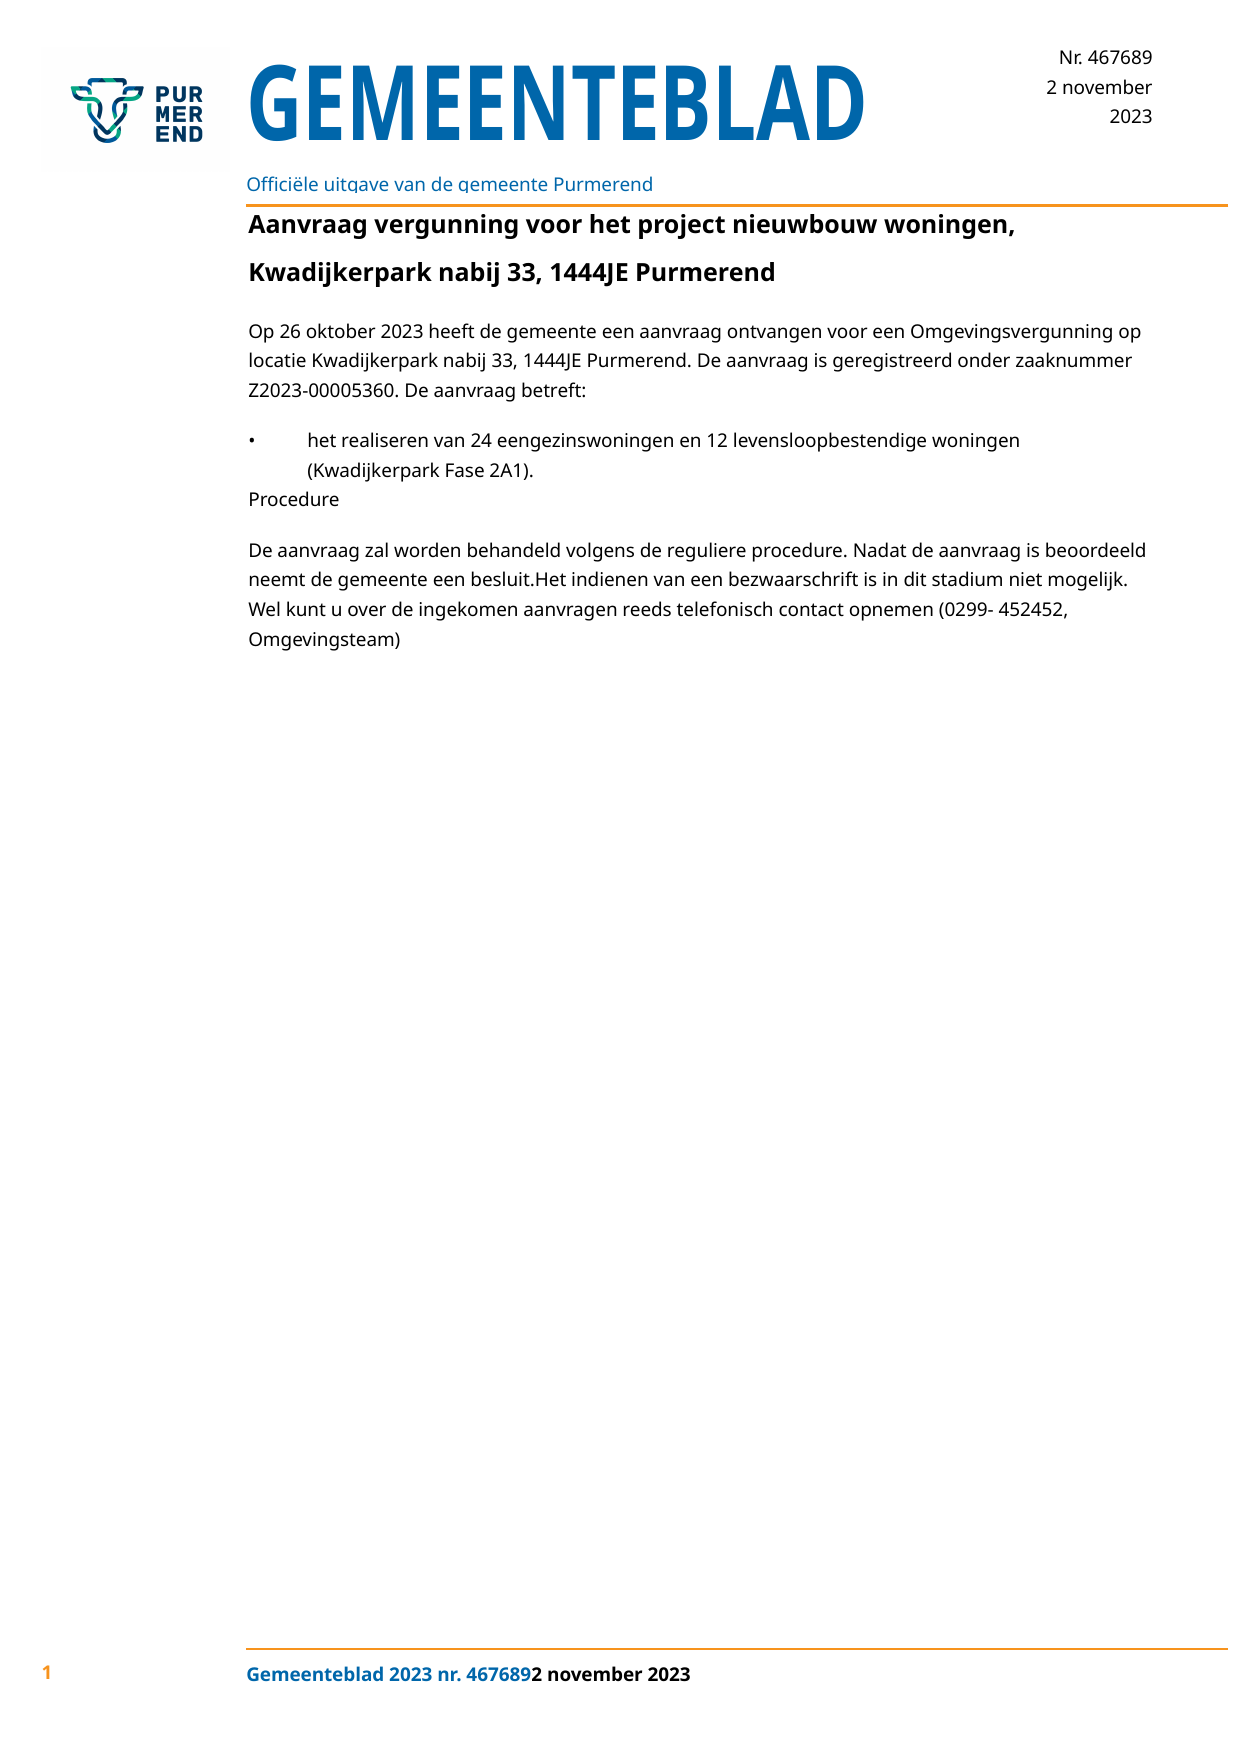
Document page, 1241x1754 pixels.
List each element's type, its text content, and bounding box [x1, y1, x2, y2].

text Aanvraag vergunning voor het project nieuwbouw woningen, Kwadijkerpark nabij 33, 1444JE Purmerend [248, 207, 1152, 288]
list het realiseren van 24 eengezinswoningen en 12 levensloopbestendige woningen (Kwadijkerpark Fase 2A1). [248, 427, 1152, 483]
text Op 26 oktober 2023 heeft de gemeente een aanvraag ontvangen voor een Omgevingsvergunning op locatie Kwadijkerpark nabij 33, 1444JE Purmerend. De aanvraag is geregistreerd onder zaaknummer Z2023-00005360. De aanvraag betreft: [248, 318, 1152, 403]
text De aanvraag zal worden behandeld volgens de reguliere procedure. Nadat de aanvraag is beoordeeld neemt de gemeente een besluit.Het indienen van een bezwaarschrift is in dit stadium niet mogelijk. Wel kunt u over de ingekomen aanvragen reeds telefonisch contact opnemen (0299- 452452, Omgevingsteam) [248, 537, 1152, 652]
picture [41, 47, 231, 172]
text Procedure [248, 487, 1152, 512]
